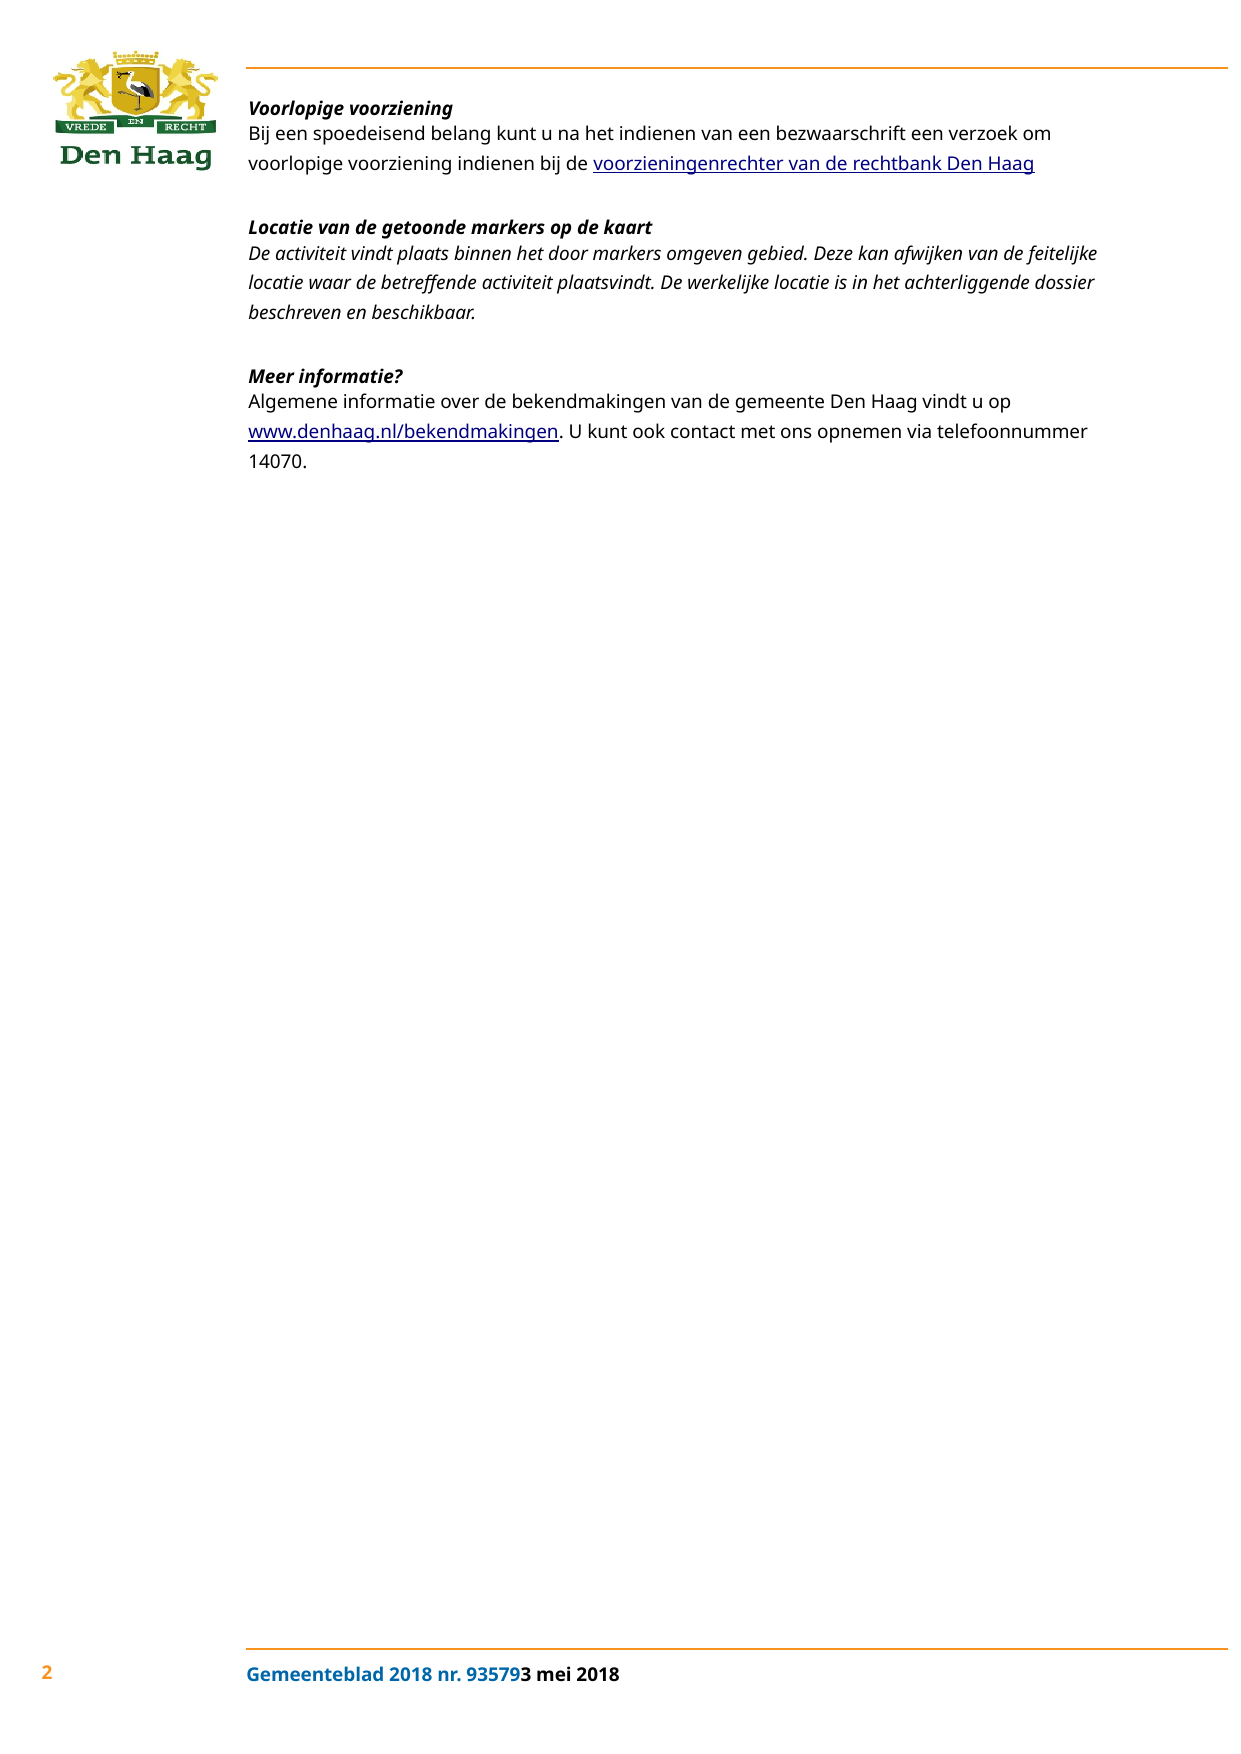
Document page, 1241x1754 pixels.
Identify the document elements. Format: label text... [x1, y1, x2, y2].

text Algemene informatie over de bekendmakingen van de gemeente Den Haag vindt u op www.denhaag.nl/bekendmakingen. U kunt ook contact met ons opnemen via telefoonnummer 14070. [248, 389, 1152, 473]
picture [41, 47, 231, 172]
text Voorlopige voorziening [248, 95, 1152, 121]
text Locatie van de getoonde markers op de kaart [248, 214, 1152, 240]
text De activiteit vindt plaats binnen het door markers omgeven gebied. Deze kan afwijken van de feitelijke locatie waar de betreffende activiteit plaatsvindt. De werkelijke locatie is in het achterliggende dossier beschreven en beschikbaar. [248, 240, 1152, 325]
text Meer informatie? [248, 363, 1152, 389]
text Bij een spoedeisend belang kunt u na het indienen van een bezwaarschrift een verzoek om voorlopige voorziening indienen bij de voorzieningenrechter van de rechtbank Den Haag [248, 121, 1152, 176]
